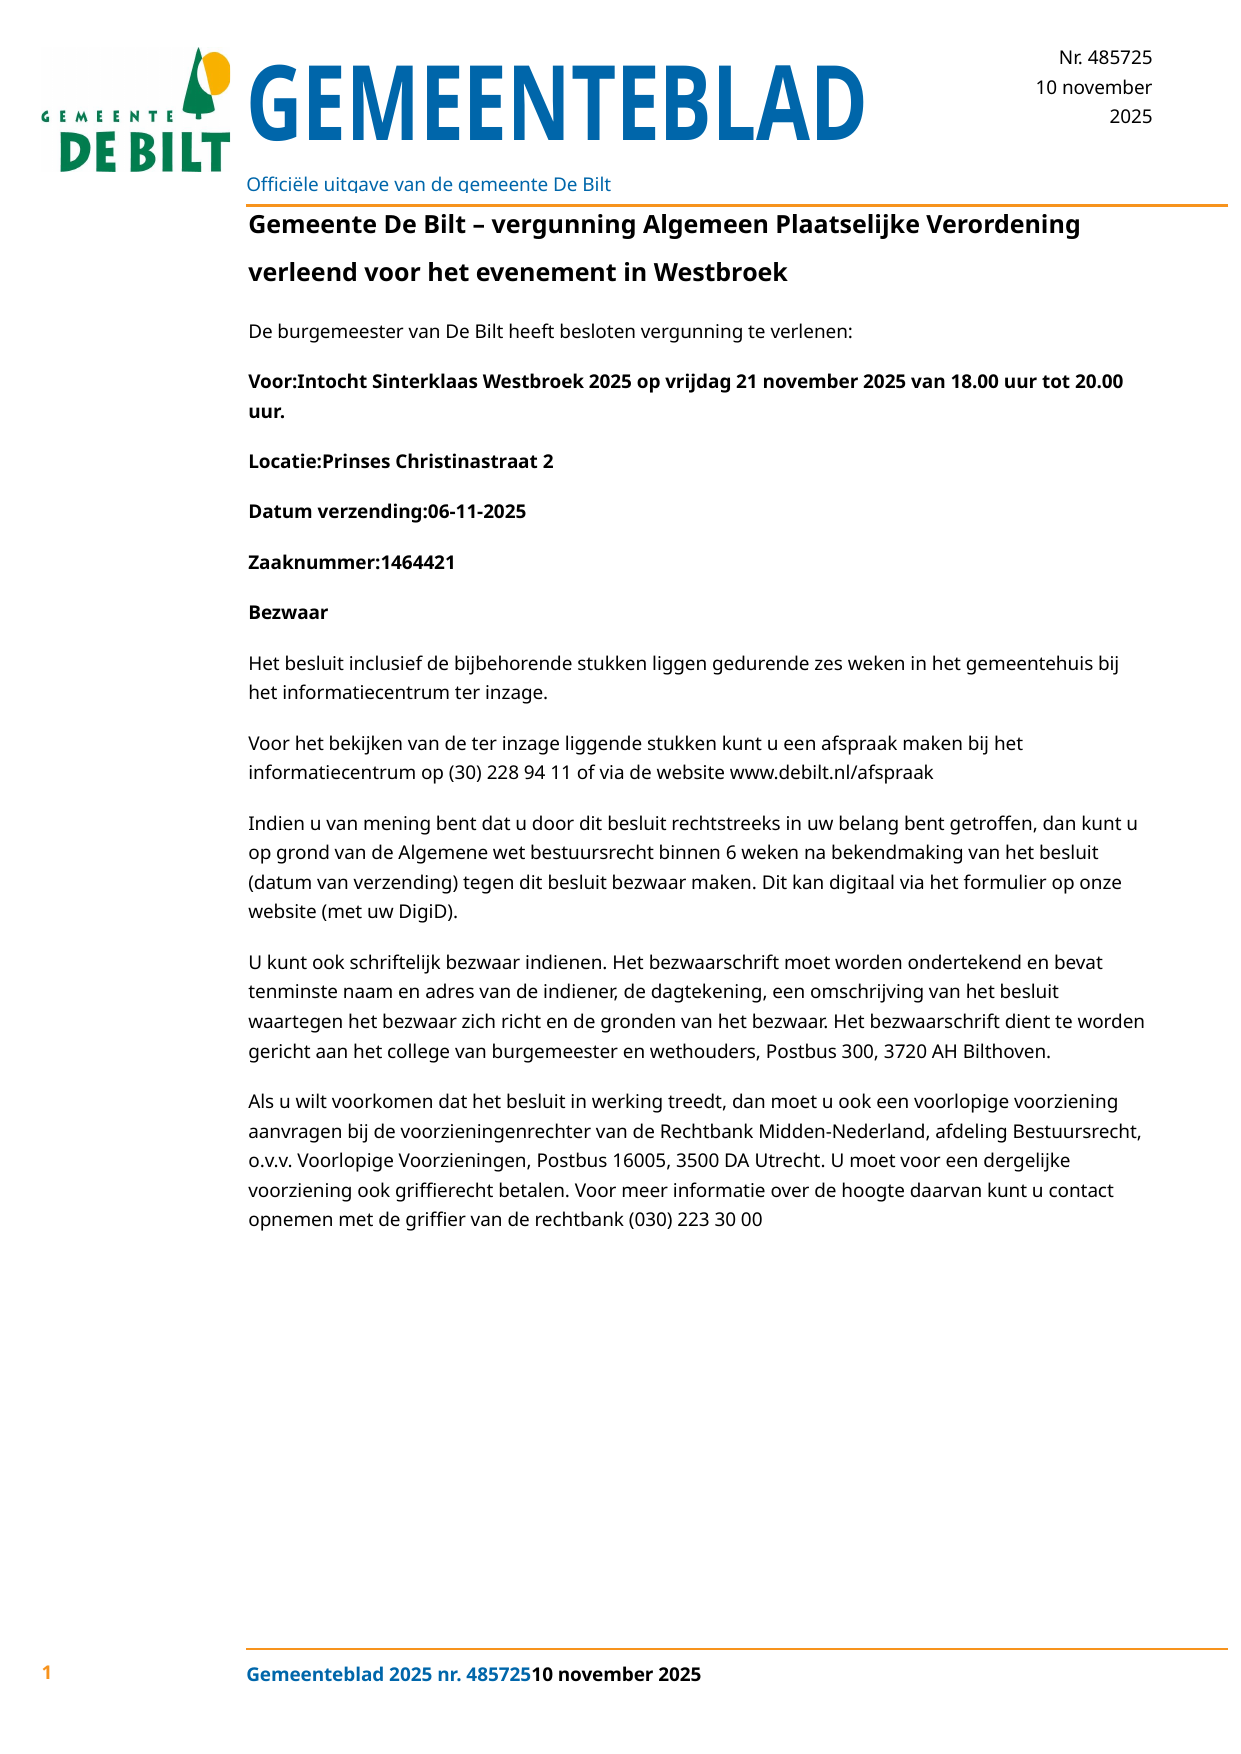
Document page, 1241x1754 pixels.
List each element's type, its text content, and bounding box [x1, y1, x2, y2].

text Gemeente De Bilt – vergunning Algemeen Plaatselijke Verordening verleend voor het evenement in Westbroek [248, 207, 1152, 288]
text Bezwaar [248, 599, 1152, 625]
text Indien u van mening bent dat u door dit besluit rechtstreeks in uw belang bent getroffen, dan kunt u op grond van de Algemene wet bestuursrecht binnen 6 weken na bekendmaking van het besluit (datum van verzending) tegen dit besluit bezwaar maken. Dit kan digitaal via het formulier op onze website (met uw DigiD). [248, 810, 1152, 924]
text De burgemeester van De Bilt heeft besloten vergunning te verlenen: [248, 318, 1152, 344]
text U kunt ook schriftelijk bezwaar indienen. Het bezwaarschrift moet worden ondertekend en bevat tenminste naam en adres van de indiener, de dagtekening, een omschrijving van het besluit waartegen het bezwaar zich richt en de gronden van het bezwaar. Het bezwaarschrift dient te worden gericht aan het college van burgemeester en wethouders, Postbus 300, 3720 AH Bilthoven. [248, 949, 1152, 1064]
picture [41, 47, 231, 172]
text Locatie:Prinses Christinastraat 2 [248, 448, 1152, 474]
text Datum verzending:06-11-2025 [248, 499, 1152, 524]
text Voor:Intocht Sinterklaas Westbroek 2025 op vrijdag 21 november 2025 van 18.00 uur tot 20.00 uur. [248, 368, 1152, 424]
text Als u wilt voorkomen dat het besluit in werking treedt, dan moet u ook een voorlopige voorziening aanvragen bij de voorzieningenrechter van de Rechtbank Midden-Nederland, afdeling Bestuursrecht, o.v.v. Voorlopige Voorzieningen, Postbus 16005, 3500 DA Utrecht. U moet voor een dergelijke voorziening ook griffierecht betalen. Voor meer informatie over de hoogte daarvan kunt u contact opnemen met de griffier van de rechtbank (030) 223 30 00 [248, 1088, 1152, 1232]
text Voor het bekijken van de ter inzage liggende stukken kunt u een afspraak maken bij het informatiecentrum op (30) 228 94 11 of via de website www.debilt.nl/afspraak [248, 730, 1152, 785]
text Zaaknummer:1464421 [248, 549, 1152, 575]
text Het besluit inclusief de bijbehorende stukken liggen gedurende zes weken in het gemeentehuis bij het informatiecentrum ter inzage. [248, 650, 1152, 705]
